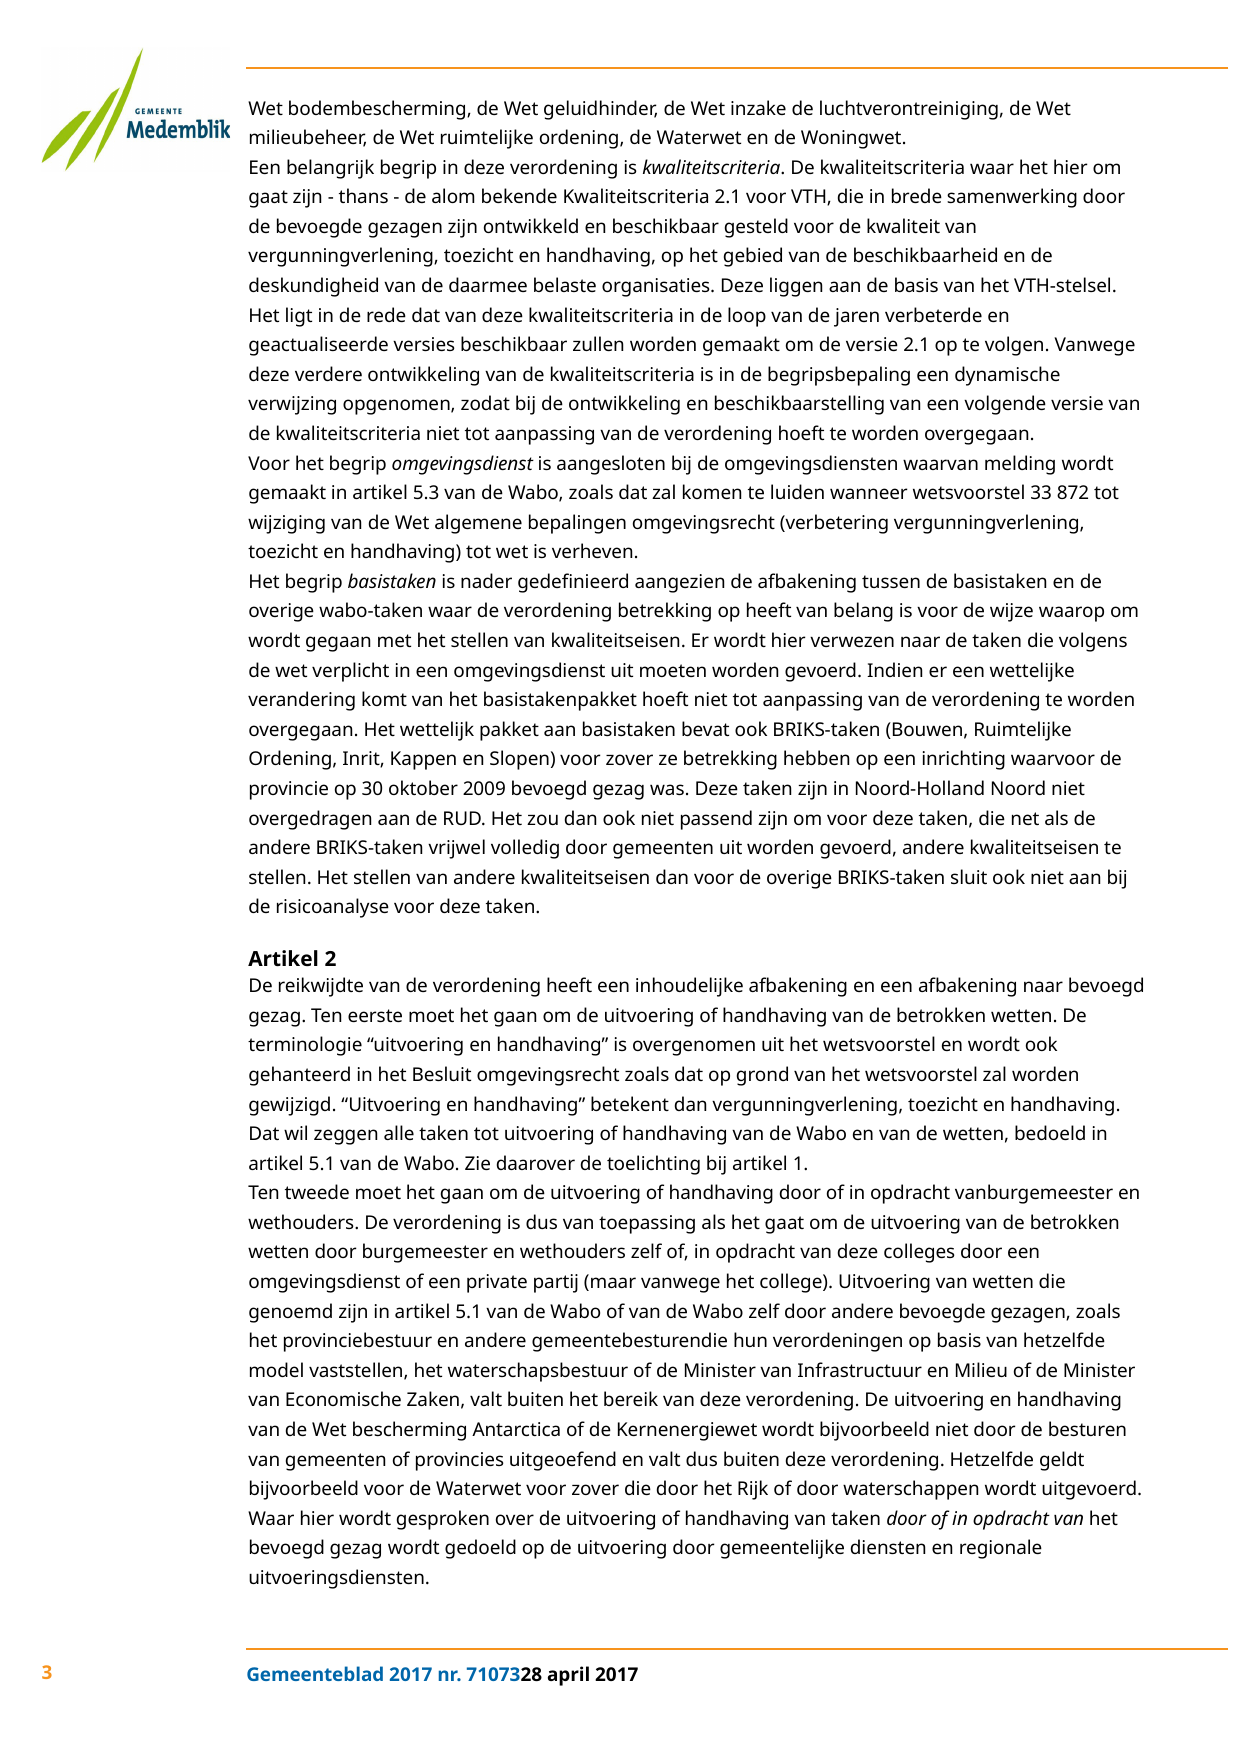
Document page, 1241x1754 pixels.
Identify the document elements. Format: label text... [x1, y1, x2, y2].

text Voor het begrip omgevingsdienst is aangesloten bij de omgevingsdiensten waarvan melding wordt gemaakt in artikel 5.3 van de Wabo, zoals dat zal komen te luiden wanneer wetsvoorstel 33 872 tot wijziging van de Wet algemene bepalingen omgevingsrecht (verbetering vergunningverlening, toezicht en handhaving) tot wet is verheven. [248, 450, 1152, 564]
text Ten tweede moet het gaan om de uitvoering of handhaving door of in opdracht vanburgemeester en wethouders. De verordening is dus van toepassing als het gaat om de uitvoering van de betrokken wetten door burgemeester en wethouders zelf of, in opdracht van deze colleges door een omgevingsdienst of een private partij (maar vanwege het college). Uitvoering van wetten die genoemd zijn in artikel 5.1 van de Wabo of van de Wabo zelf door andere bevoegde gezagen, zoals het provinciebestuur en andere gemeentebesturendie hun verordeningen op basis van hetzelfde model vaststellen, het waterschapsbestuur of de Minister van Infrastructuur en Milieu of de Minister van Economische Zaken, valt buiten het bereik van deze verordening. De uitvoering en handhaving van de Wet bescherming Antarctica of de Kernenergiewet wordt bijvoorbeeld niet door de besturen van gemeenten of provincies uitgeoefend en valt dus buiten deze verordening. Hetzelfde geldt bijvoorbeeld voor de Waterwet voor zover die door het Rijk of door waterschappen wordt uitgevoerd. [248, 1179, 1152, 1501]
text Artikel 2 [248, 944, 1152, 972]
picture [41, 47, 231, 172]
text Het begrip basistaken is nader gedefinieerd aangezien de afbakening tussen de basistaken en de overige wabo-taken waar de verordening betrekking op heeft van belang is voor de wijze waarop om wordt gegaan met het stellen van kwaliteitseisen. Er wordt hier verwezen naar de taken die volgens de wet verplicht in een omgevingsdienst uit moeten worden gevoerd. Indien er een wettelijke verandering komt van het basistakenpakket hoeft niet tot aanpassing van de verordening te worden overgegaan. Het wettelijk pakket aan basistaken bevat ook BRIKS-taken (Bouwen, Ruimtelijke Ordening, Inrit, Kappen en Slopen) voor zover ze betrekking hebben op een inrichting waarvoor de provincie op 30 oktober 2009 bevoegd gezag was. Deze taken zijn in Noord-Holland Noord niet overgedragen aan de RUD. Het zou dan ook niet passend zijn om voor deze taken, die net als de andere BRIKS-taken vrijwel volledig door gemeenten uit worden gevoerd, andere kwaliteitseisen te stellen. Het stellen van andere kwaliteitseisen dan voor de overige BRIKS-taken sluit ook niet aan bij de risicoanalyse voor deze taken. [248, 568, 1152, 919]
text Een belangrijk begrip in deze verordening is kwaliteitscriteria. De kwaliteitscriteria waar het hier om gaat zijn - thans - de alom bekende Kwaliteitscriteria 2.1 voor VTH, die in brede samenwerking door de bevoegde gezagen zijn ontwikkeld en beschikbaar gesteld voor de kwaliteit van vergunningverlening, toezicht en handhaving, op het gebied van de beschikbaarheid en de deskundigheid van de daarmee belaste organisaties. Deze liggen aan de basis van het VTH-stelsel. Het ligt in de rede dat van deze kwaliteitscriteria in de loop van de jaren verbeterde en geactualiseerde versies beschikbaar zullen worden gemaakt om de versie 2.1 op te volgen. Vanwege deze verdere ontwikkeling van de kwaliteitscriteria is in de begripsbepaling een dynamische verwijzing opgenomen, zodat bij de ontwikkeling en beschikbaarstelling van een volgende versie van de kwaliteitscriteria niet tot aanpassing van de verordening hoeft te worden overgegaan. [248, 154, 1152, 446]
text Waar hier wordt gesproken over de uitvoering of handhaving van taken door of in opdracht van het bevoegd gezag wordt gedoeld op de uitvoering door gemeentelijke diensten en regionale uitvoeringsdiensten. [248, 1505, 1152, 1590]
text Wet bodembescherming, de Wet geluidhinder, de Wet inzake de luchtverontreiniging, de Wet milieubeheer, de Wet ruimtelijke ordening, de Waterwet en de Woningwet. [248, 95, 1152, 150]
text De reikwijdte van de verordening heeft een inhoudelijke afbakening en een afbakening naar bevoegd gezag. Ten eerste moet het gaan om de uitvoering of handhaving van de betrokken wetten. De terminologie “uitvoering en handhaving” is overgenomen uit het wetsvoorstel en wordt ook gehanteerd in het Besluit omgevingsrecht zoals dat op grond van het wetsvoorstel zal worden gewijzigd. “Uitvoering en handhaving” betekent dan vergunningverlening, toezicht en handhaving. Dat wil zeggen alle taken tot uitvoering of handhaving van de Wabo en van de wetten, bedoeld in artikel 5.1 van de Wabo. Zie daarover de toelichting bij artikel 1. [248, 972, 1152, 1176]
